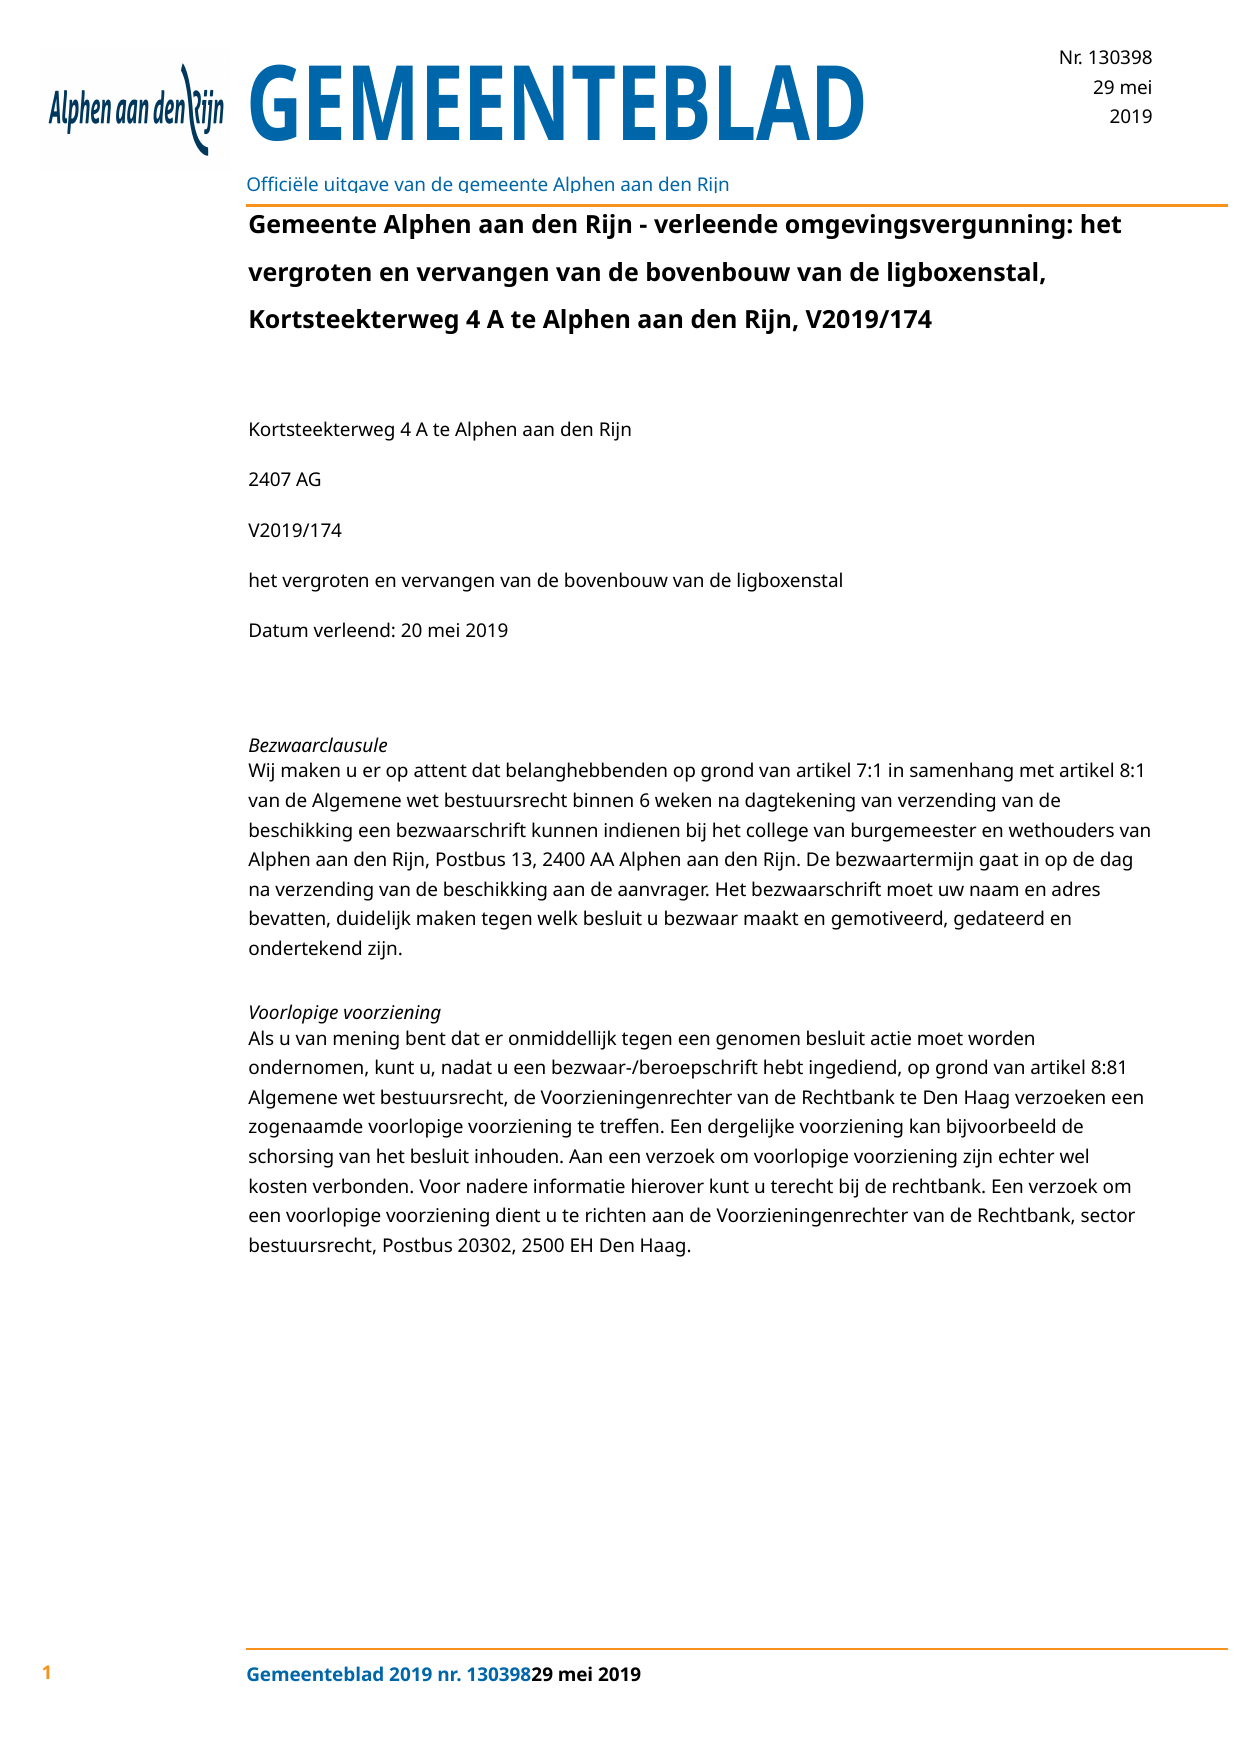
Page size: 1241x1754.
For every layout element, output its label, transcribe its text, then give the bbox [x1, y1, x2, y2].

text het vergroten en vervangen van de bovenbouw van de ligboxenstal [248, 567, 1152, 593]
text 2407 AG [248, 466, 1152, 492]
text Kortsteekterweg 4 A te Alphen aan den Rijn [248, 416, 1152, 442]
text Gemeente Alphen aan den Rijn - verleende omgevingsvergunning: het vergroten en vervangen van de bovenbouw van de ligboxenstal, Kortsteekterweg 4 A te Alphen aan den Rijn, V2019/174 [248, 207, 1152, 336]
text Datum verleend: 20 mei 2019 [248, 618, 1152, 643]
text Wij maken u er op attent dat belanghebbenden op grond van artikel 7:1 in samenhang met artikel 8:1 van de Algemene wet bestuursrecht binnen 6 weken na dagtekening van verzending van de beschikking een bezwaarschrift kunnen indienen bij het college van burgemeester en wethouders van Alphen aan den Rijn, Postbus 13, 2400 AA Alphen aan den Rijn. De bezwaartermijn gaat in op de dag na verzending van de beschikking aan de aanvrager. Het bezwaarschrift moet uw naam en adres bevatten, duidelijk maken tegen welk besluit u bezwaar maakt en gemotiveerd, gedateerd en ondertekend zijn. [248, 758, 1152, 961]
picture [41, 47, 231, 172]
text V2019/174 [248, 517, 1152, 542]
text Bezwaarclausule [248, 732, 1152, 758]
text Voorlopige voorziening [248, 999, 1152, 1025]
text Als u van mening bent dat er onmiddellijk tegen een genomen besluit actie moet worden ondernomen, kunt u, nadat u een bezwaar-/beroepschrift hebt ingediend, op grond van artikel 8:81 Algemene wet bestuursrecht, de Voorzieningenrechter van de Rechtbank te Den Haag verzoeken een zogenaamde voorlopige voorziening te treffen. Een dergelijke voorziening kan bijvoorbeeld de schorsing van het besluit inhouden. Aan een verzoek om voorlopige voorziening zijn echter wel kosten verbonden. Voor nadere informatie hierover kunt u terecht bij de rechtbank. Een verzoek om een voorlopige voorziening dient u te richten aan de Voorzieningenrechter van de Rechtbank, sector bestuursrecht, Postbus 20302, 2500 EH Den Haag. [248, 1025, 1152, 1258]
